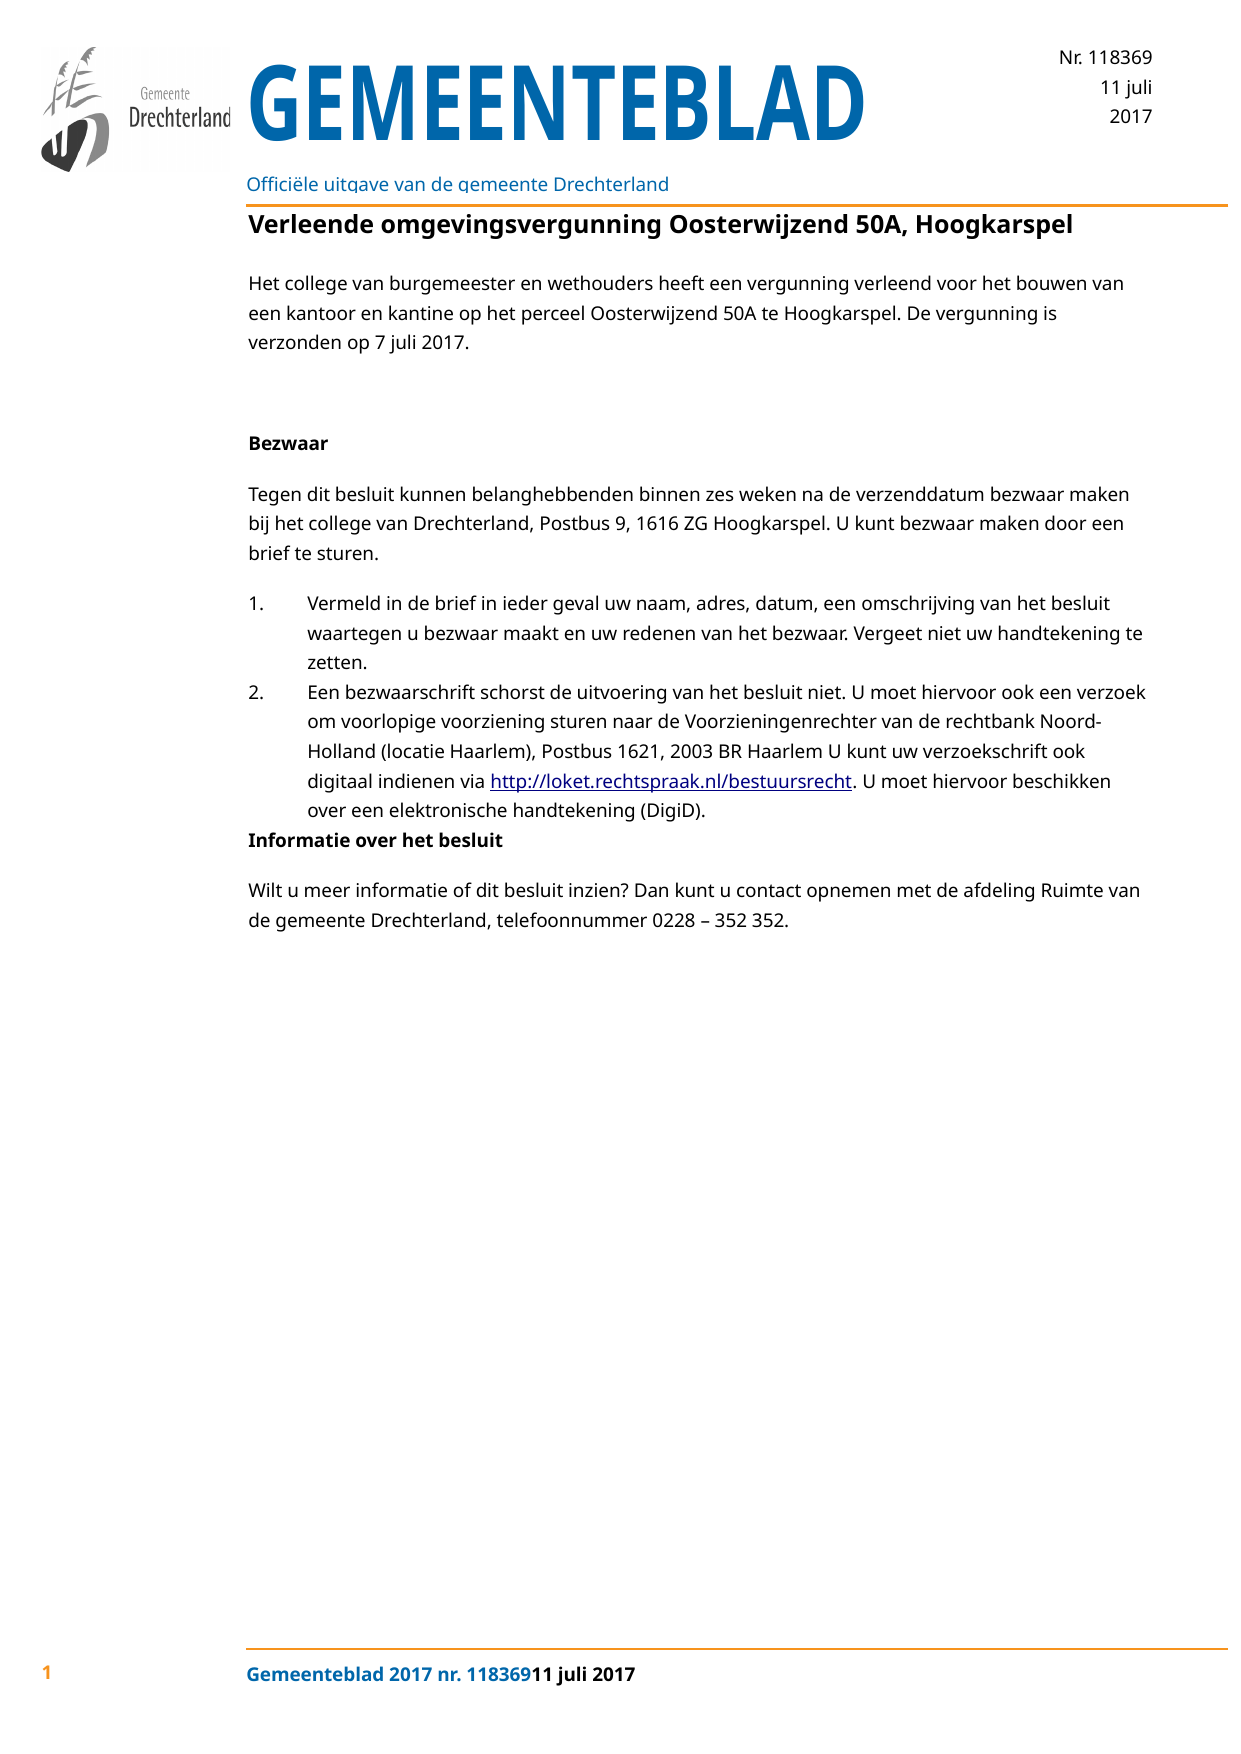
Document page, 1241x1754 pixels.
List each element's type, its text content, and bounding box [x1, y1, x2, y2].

text Verleende omgevingsvergunning Oosterwijzend 50A, Hoogkarspel [248, 207, 1152, 241]
text Tegen dit besluit kunnen belanghebbenden binnen zes weken na de verzenddatum bezwaar maken bij het college van Drechterland, Postbus 9, 1616 ZG Hoogkarspel. U kunt bezwaar maken door een brief te sturen. [248, 481, 1152, 566]
text Informatie over het besluit [248, 827, 1152, 853]
text Het college van burgemeester en wethouders heeft een vergunning verleend voor het bouwen van een kantoor en kantine op het perceel Oosterwijzend 50A te Hoogkarspel. De vergunning is verzonden op 7 juli 2017. [248, 270, 1152, 355]
picture [41, 47, 231, 172]
text Bezwaar [248, 430, 1152, 456]
text Wilt u meer informatie of dit besluit inzien? Dan kunt u contact opnemen met de afdeling Ruimte van de gemeente Drechterland, telefoonnummer 0228 – 352 352. [248, 877, 1152, 933]
list Een bezwaarschrift schorst de uitvoering van het besluit niet. U moet hiervoor ook een verzoek om voorlopige voorziening sturen naar de Voorzieningenrechter van de rechtbank Noord-Holland (locatie Haarlem), Postbus 1621, 2003 BR Haarlem U kunt uw verzoekschrift ook digitaal indienen via http://loket.rechtspraak.nl/bestuursrecht. U moet hiervoor beschikken over een elektronische handtekening (DigiD). [248, 679, 1152, 823]
list Vermeld in de brief in ieder geval uw naam, adres, datum, een omschrijving van het besluit waartegen u bezwaar maakt en uw redenen van het bezwaar. Vergeet niet uw handtekening te zetten. [248, 590, 1152, 675]
